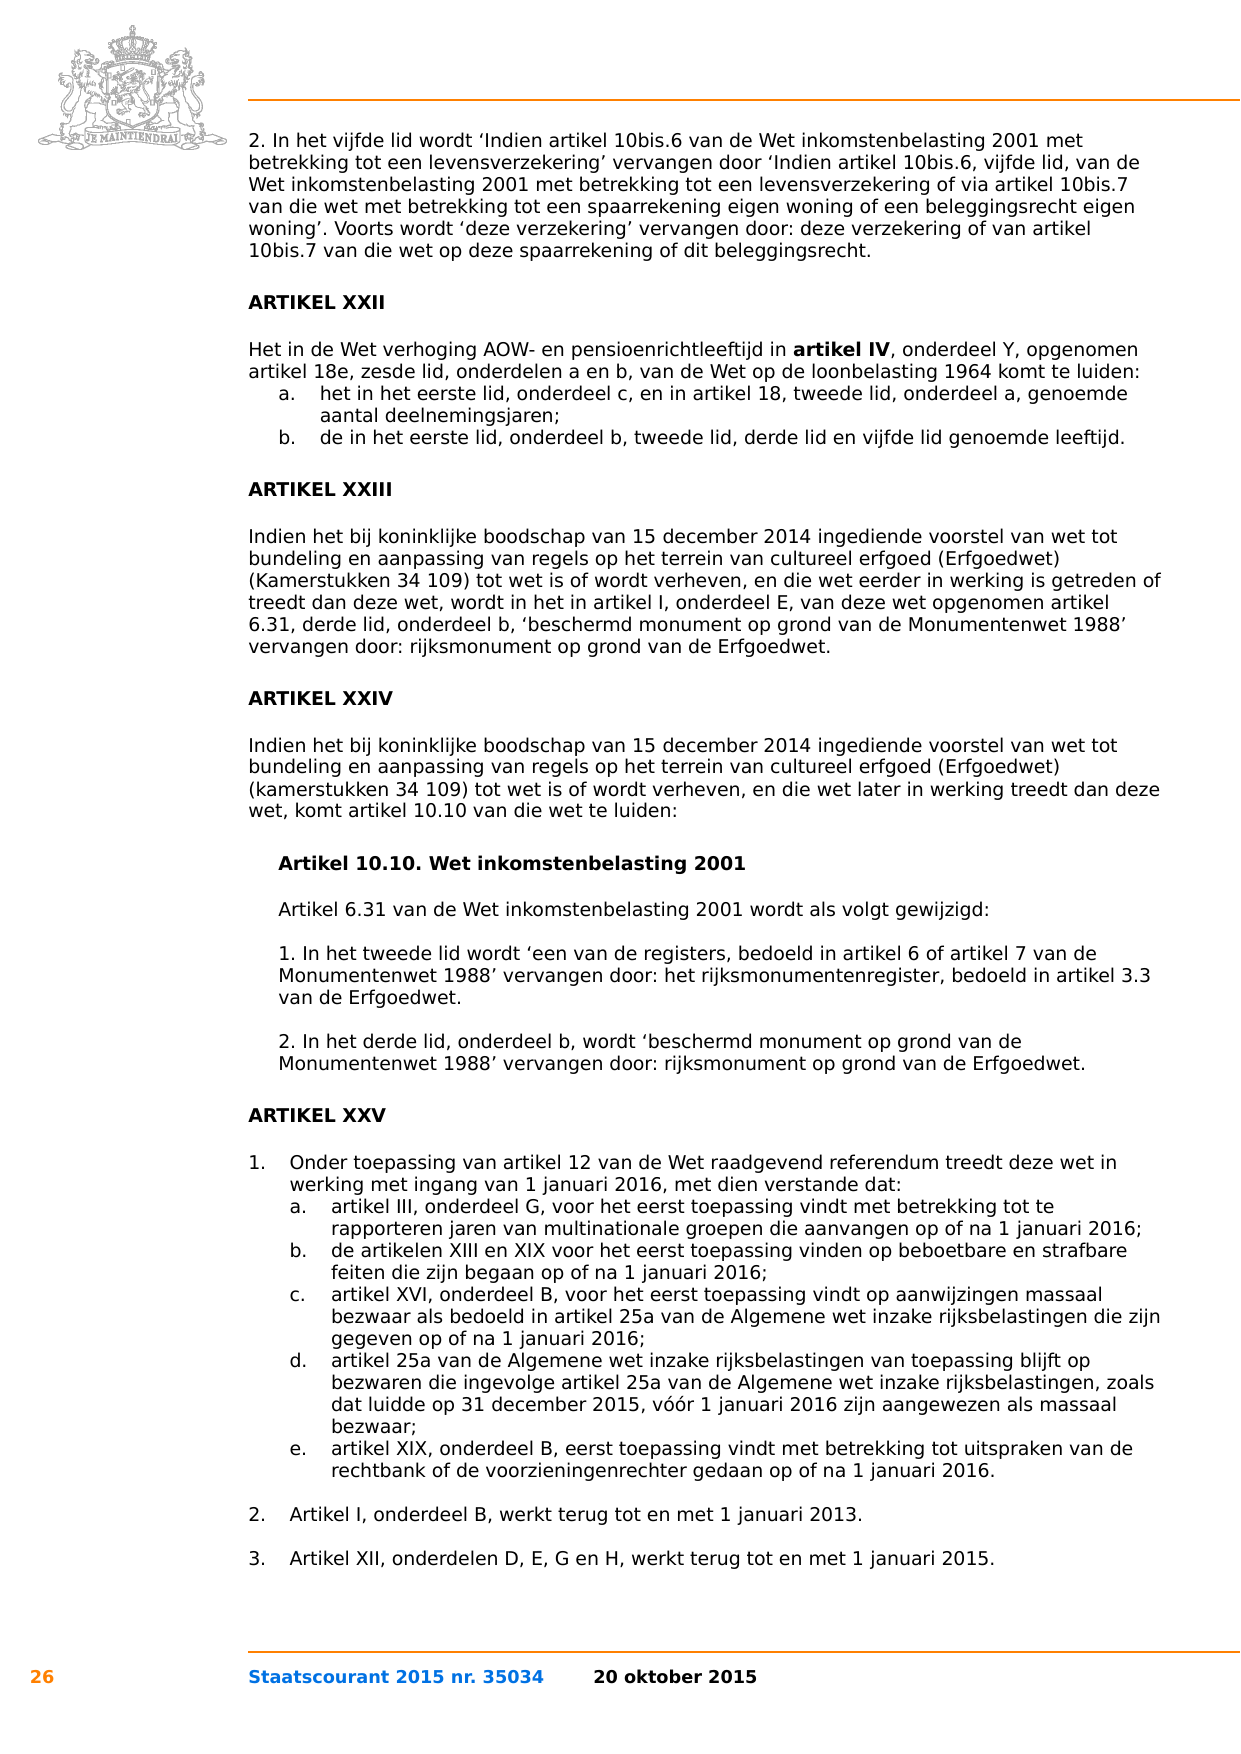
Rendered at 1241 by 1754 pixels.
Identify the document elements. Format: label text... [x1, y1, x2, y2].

text Artikel 6.31 van de Wet inkomstenbelasting 2001 wordt als volgt gewijzigd: [278, 899, 1163, 921]
text a. het in het eerste lid, onderdeel c, en in artikel 18, tweede lid, onderdeel a, genoemde aantal deelnemingsjaren; [278, 383, 1163, 427]
text 2. In het vijfde lid wordt ‘Indien artikel 10bis.6 van de Wet inkomstenbelasting 2001 met betrekking tot een levensverzekering’ vervangen door ‘Indien artikel 10bis.6, vijfde lid, van de Wet inkomstenbelasting 2001 met betrekking tot een levensverzekering of via artikel 10bis.7 van die wet met betrekking tot een spaarrekening eigen woning of een beleggingsrecht eigen woning’. Voorts wordt ‘deze verzekering’ vervangen door: deze verzekering of van artikel 10bis.7 van die wet op deze spaarrekening of dit beleggingsrecht. [248, 130, 1163, 262]
subtitle ARTIKEL XXIII [248, 479, 1163, 501]
subtitle ARTIKEL XXV [248, 1105, 1163, 1127]
text Indien het bij koninklijke boodschap van 15 december 2014 ingediende voorstel van wet tot bundeling en aanpassing van regels op het terrein van cultureel erfgoed (Erfgoedwet) (Kamerstukken 34 109) tot wet is of wordt verheven, en die wet eerder in werking is getreden of treedt dan deze wet, wordt in het in artikel I, onderdeel E, van deze wet opgenomen artikel 6.31, derde lid, onderdeel b, ‘beschermd monument op grond van de Monumentenwet 1988’ vervangen door: rijksmonument op grond van de Erfgoedwet. [248, 526, 1163, 657]
subtitle ARTIKEL XXIV [248, 687, 1163, 709]
text 1. In het tweede lid wordt ‘een van de registers, bedoeld in artikel 6 of artikel 7 van de Monumentenwet 1988’ vervangen door: het rijksmonumentenregister, bedoeld in artikel 3.3 van de Erfgoedwet. [278, 943, 1163, 1009]
subtitle ARTIKEL XXII [248, 292, 1163, 314]
text b. de in het eerste lid, onderdeel b, tweede lid, derde lid en vijfde lid genoemde leeftijd. [278, 427, 1163, 449]
text b. de artikelen XIII en XIX voor het eerst toepassing vinden op beboetbare en strafbare feiten die zijn begaan op of na 1 januari 2016; [289, 1240, 1163, 1284]
picture [38, 25, 227, 150]
text 2. Artikel I, onderdeel B, werkt terug tot en met 1 januari 2013. [248, 1503, 1163, 1526]
subtitle Artikel 10.10. Wet inkomstenbelasting 2001 [278, 852, 1163, 874]
text d. artikel 25a van de Algemene wet inzake rijksbelastingen van toepassing blijft op bezwaren die ingevolge artikel 25a van de Algemene wet inzake rijksbelastingen, zoals dat luidde op 31 december 2015, vóór 1 januari 2016 zijn aangewezen als massaal bezwaar; [289, 1350, 1163, 1438]
text e. artikel XIX, onderdeel B, eerst toepassing vindt met betrekking tot uitspraken van de rechtbank of de voorzieningenrechter gedaan op of na 1 januari 2016. [289, 1438, 1163, 1482]
text a. artikel III, onderdeel G, voor het eerst toepassing vindt met betrekking tot te rapporteren jaren van multinationale groepen die aanvangen op of na 1 januari 2016; [289, 1196, 1163, 1240]
text 1. Onder toepassing van artikel 12 van de Wet raadgevend referendum treedt deze wet in werking met ingang van 1 januari 2016, met dien verstande dat: [248, 1152, 1163, 1196]
text c. artikel XVI, onderdeel B, voor het eerst toepassing vindt op aanwijzingen massaal bezwaar als bedoeld in artikel 25a van de Algemene wet inzake rijksbelastingen die zijn gegeven op of na 1 januari 2016; [289, 1284, 1163, 1350]
text Indien het bij koninklijke boodschap van 15 december 2014 ingediende voorstel van wet tot bundeling en aanpassing van regels op het terrein van cultureel erfgoed (Erfgoedwet) (kamerstukken 34 109) tot wet is of wordt verheven, en die wet later in werking treedt dan deze wet, komt artikel 10.10 van die wet te luiden: [248, 734, 1163, 822]
text 3. Artikel XII, onderdelen D, E, G en H, werkt terug tot en met 1 januari 2015. [248, 1547, 1163, 1569]
text Het in de Wet verhoging AOW- en pensioenrichtleeftijd in artikel IV, onderdeel Y, opgenomen artikel 18e, zesde lid, onderdelen a en b, van de Wet op de loonbelasting 1964 komt te luiden: [248, 339, 1163, 383]
text 2. In het derde lid, onderdeel b, wordt ‘beschermd monument op grond van de Monumentenwet 1988’ vervangen door: rijksmonument op grond van de Erfgoedwet. [278, 1031, 1163, 1075]
